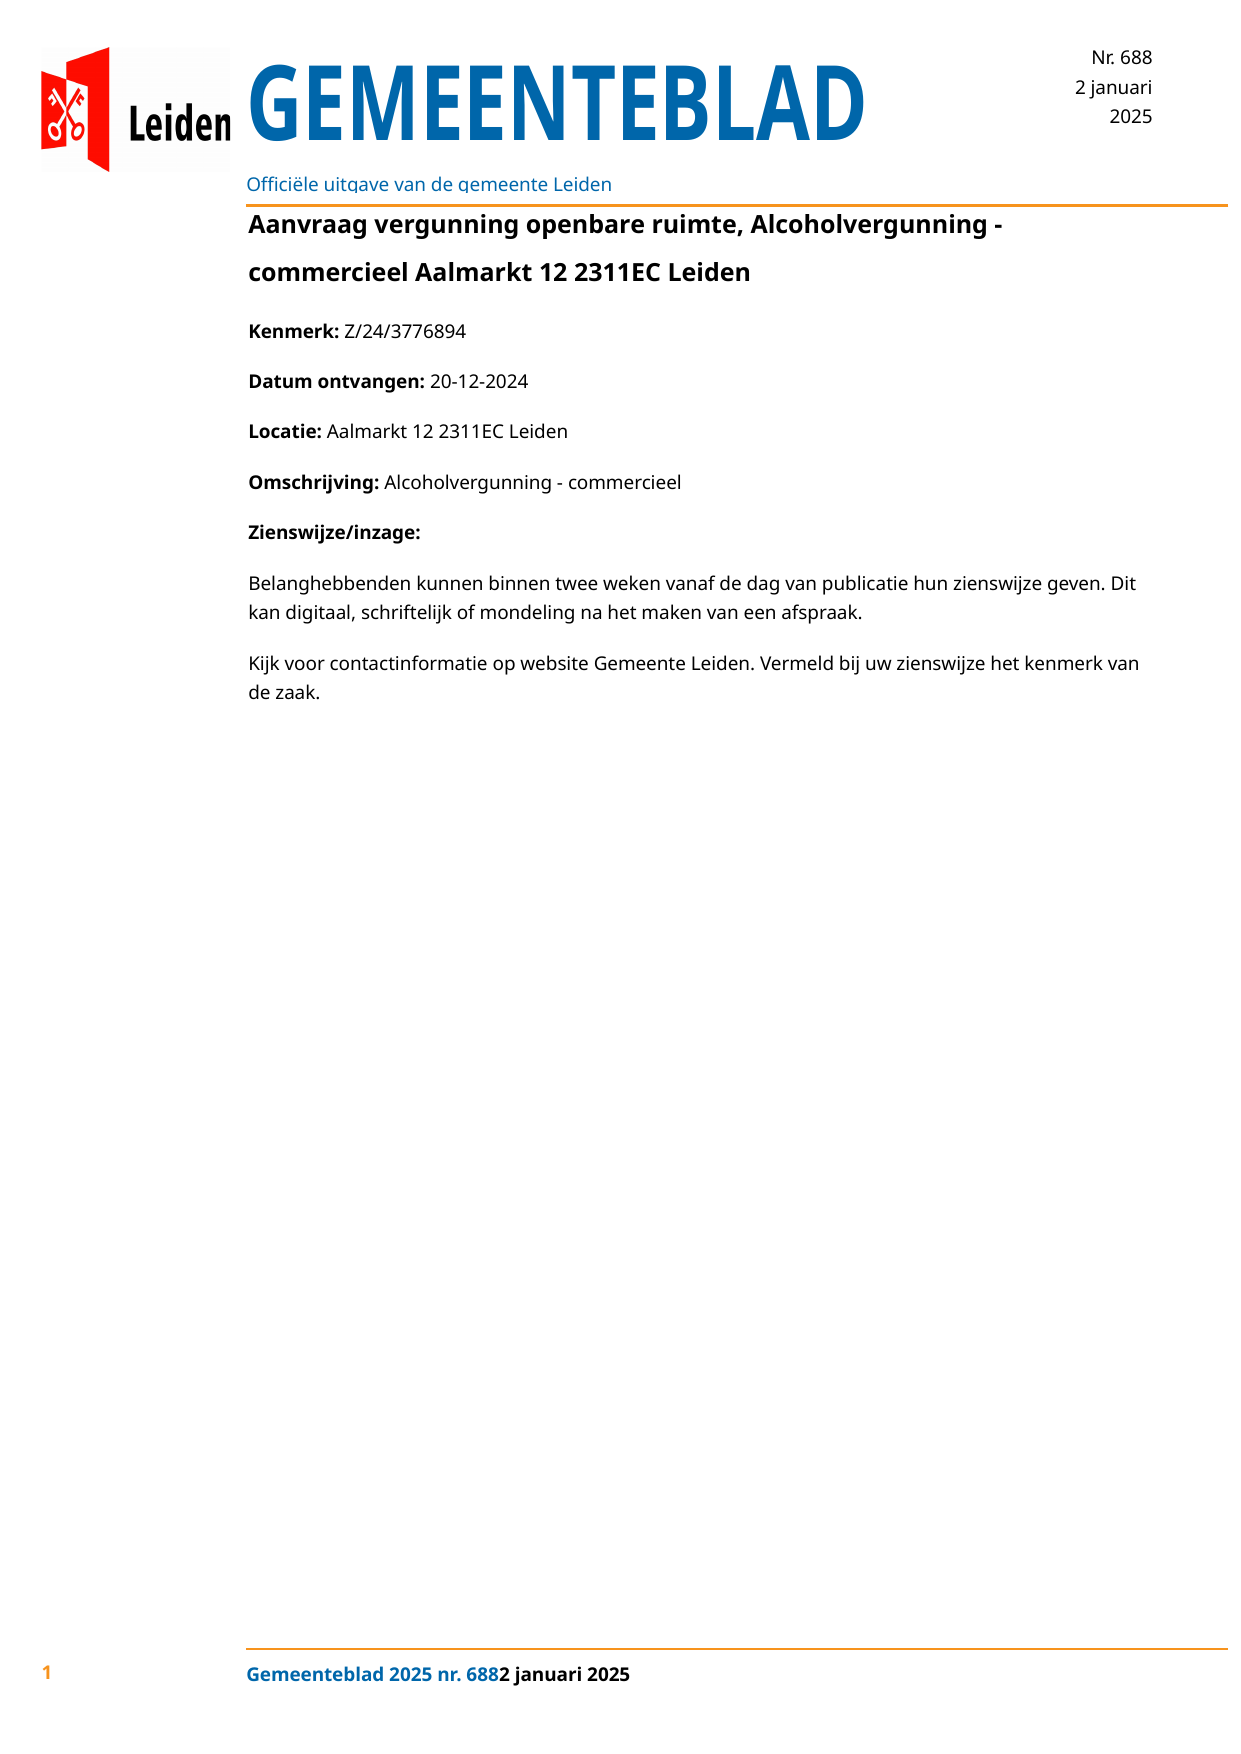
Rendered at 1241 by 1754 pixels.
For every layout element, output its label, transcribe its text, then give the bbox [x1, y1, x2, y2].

text Kijk voor contactinformatie op website Gemeente Leiden. Vermeld bij uw zienswijze het kenmerk van de zaak. [248, 650, 1152, 705]
picture [41, 47, 231, 172]
text Belanghebbenden kunnen binnen twee weken vanaf de dag van publicatie hun zienswijze geven. Dit kan digitaal, schriftelijk of mondeling na het maken van een afspraak. [248, 570, 1152, 625]
text Kenmerk: Z/24/3776894 [248, 318, 1152, 344]
text Aanvraag vergunning openbare ruimte, Alcoholvergunning - commercieel Aalmarkt 12 2311EC Leiden [248, 207, 1152, 288]
text Datum ontvangen: 20-12-2024 [248, 368, 1152, 394]
text Zienswijze/inzage: [248, 519, 1152, 545]
text Omschrijving: Alcoholvergunning - commercieel [248, 469, 1152, 495]
text Locatie: Aalmarkt 12 2311EC Leiden [248, 419, 1152, 444]
